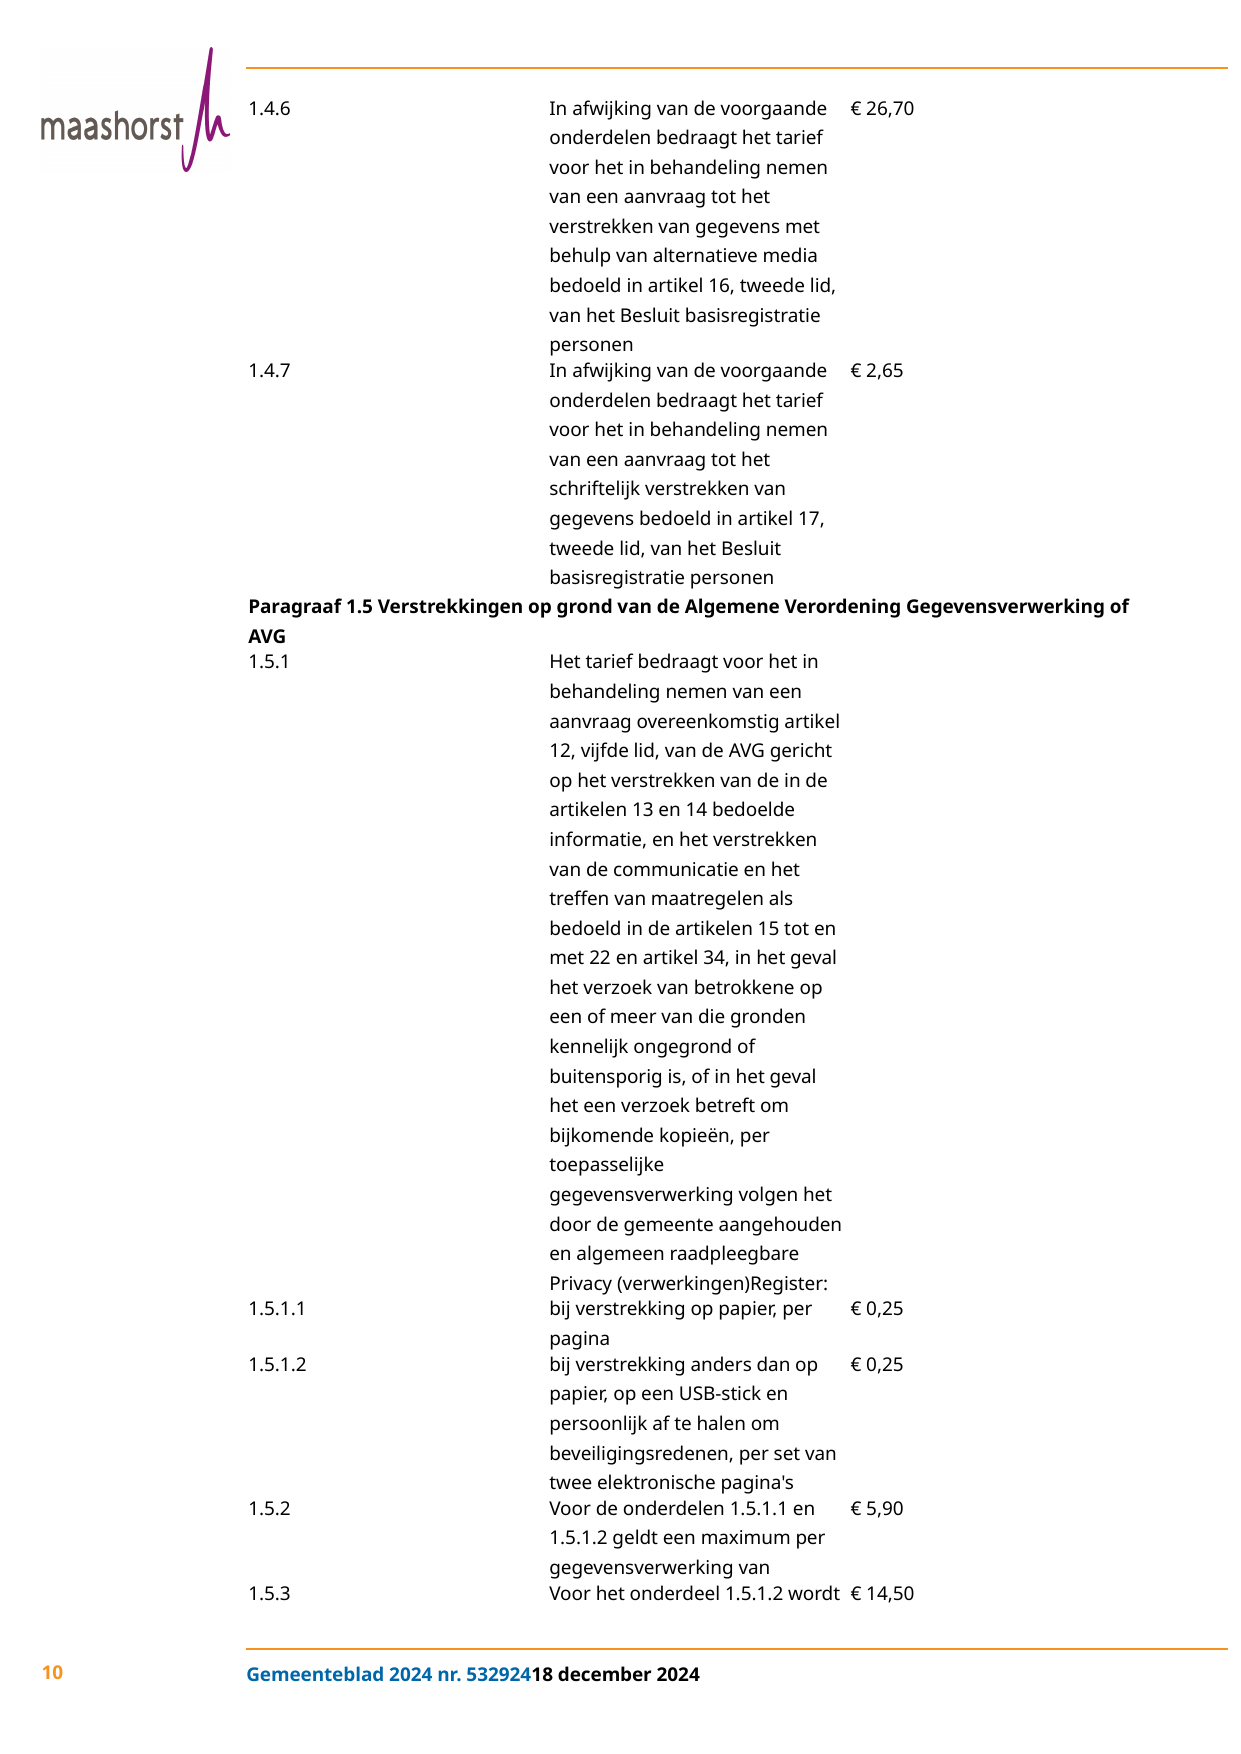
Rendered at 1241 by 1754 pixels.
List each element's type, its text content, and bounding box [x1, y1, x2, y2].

table_cell € 5,90 [850, 1495, 1152, 1580]
table_cell Voor de onderdelen 1.5.1.1 en 1.5.1.2 geldt een maximum per gegevensverwerking van [549, 1495, 850, 1580]
table_cell bij verstrekking op papier, per pagina [549, 1296, 850, 1351]
table_cell In afwijking van de voorgaande onderdelen bedraagt het tarief voor het in behandeling nemen van een aanvraag tot het schriftelijk verstrekken van gegevens bedoeld in artikel 17, tweede lid, van het Besluit basisregistratie personen [549, 357, 850, 590]
table_cell € 2,65 [850, 357, 1152, 590]
table_cell Het tarief bedraagt voor het in behandeling nemen van een aanvraag overeenkomstig artikel 12, vijfde lid, van de AVG gericht op het verstrekken van de in de artikelen 13 en 14 bedoelde informatie, en het verstrekken van de communicatie en het treffen van maatregelen als bedoeld in de artikelen 15 tot en met 22 en artikel 34, in het geval het verzoek van betrokkene op een of meer van die gronden kennelijk ongegrond of buitensporig is, of in het geval het een verzoek betreft om bijkomende kopieën, per toepasselijke gegevensverwerking volgen het door de gemeente aangehouden en algemeen raadpleegbare Privacy (verwerkingen)Register: [549, 649, 850, 1296]
table_cell 1.5.2 [248, 1495, 549, 1580]
table_cell 1.5.1.1 [248, 1296, 549, 1351]
table_cell € 14,50 [850, 1580, 1152, 1606]
table_cell 1.5.1.2 [248, 1351, 549, 1495]
table_cell € 0,25 [850, 1351, 1152, 1495]
table_cell € 0,25 [850, 1296, 1152, 1351]
table_cell bij verstrekking anders dan op papier, op een USB-stick en persoonlijk af te halen om beveiligingsredenen, per set van twee elektronische pagina's [549, 1351, 850, 1495]
table_cell Voor het onderdeel 1.5.1.2 wordt [549, 1580, 850, 1606]
picture [41, 47, 231, 172]
table_cell 1.5.3 [248, 1580, 549, 1606]
table_cell [850, 649, 1152, 1296]
table_cell € 26,70 [850, 95, 1152, 357]
table_header Paragraaf 1.5 Verstrekkingen op grond van de Algemene Verordening Gegevensverwerking of AVG [248, 593, 1152, 649]
table_cell 1.4.6 [248, 95, 549, 357]
table_cell 1.5.1 [248, 649, 549, 1296]
table_cell 1.4.7 [248, 357, 549, 590]
table_cell In afwijking van de voorgaande onderdelen bedraagt het tarief voor het in behandeling nemen van een aanvraag tot het verstrekken van gegevens met behulp van alternatieve media bedoeld in artikel 16, tweede lid, van het Besluit basisregistratie personen [549, 95, 850, 357]
